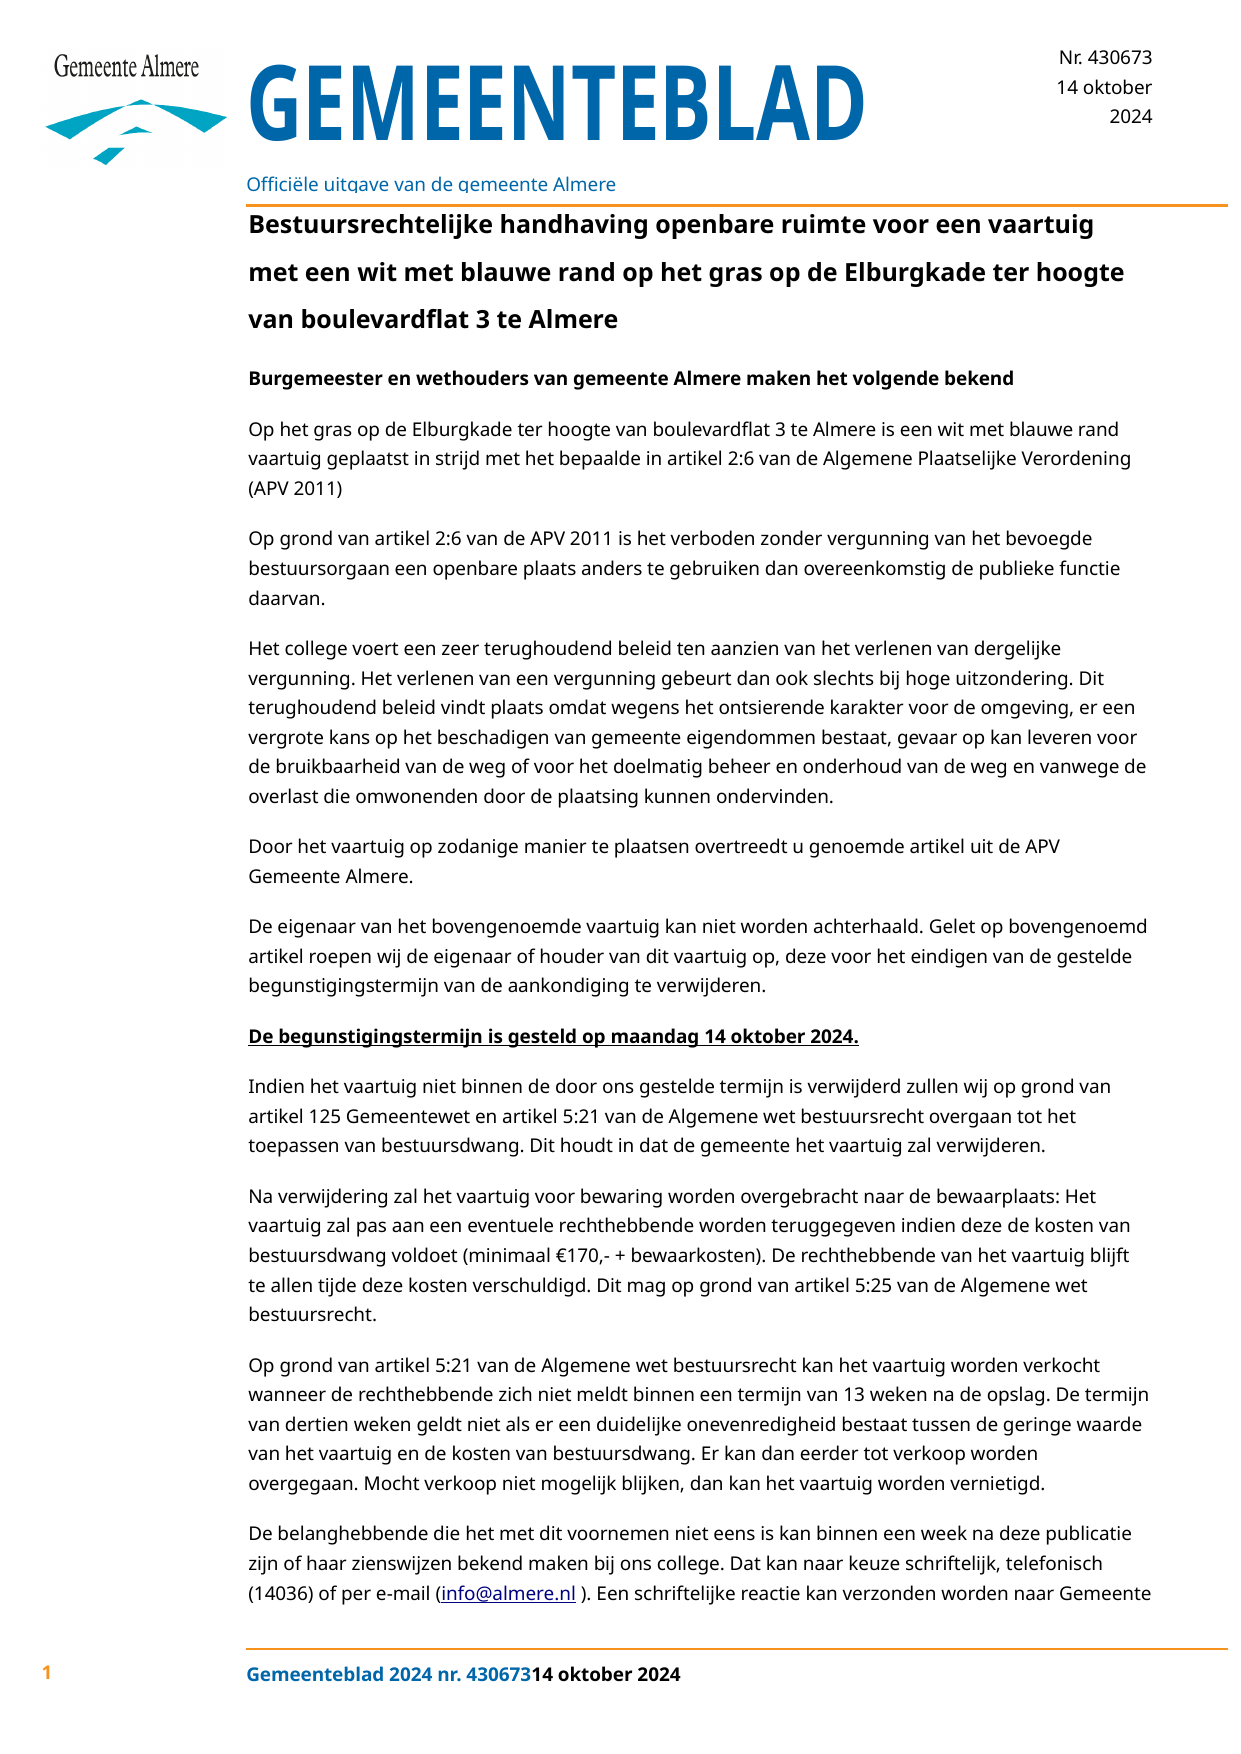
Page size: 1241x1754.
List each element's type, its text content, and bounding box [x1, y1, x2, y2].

text De eigenaar van het bovengenoemde vaartuig kan niet worden achterhaald. Gelet op bovengenoemd artikel roepen wij de eigenaar of houder van dit vaartuig op, deze voor het eindigen van de gestelde begunstigingstermijn van de aankondiging te verwijderen. [248, 913, 1152, 998]
text Na verwijdering zal het vaartuig voor bewaring worden overgebracht naar de bewaarplaats: Het vaartuig zal pas aan een eventuele rechthebbende worden teruggegeven indien deze de kosten van bestuursdwang voldoet (minimaal €170,- + bewaarkosten). De rechthebbende van het vaartuig blijft te allen tijde deze kosten verschuldigd. Dit mag op grond van artikel 5:25 van de Algemene wet bestuursrecht. [248, 1183, 1152, 1327]
text Door het vaartuig op zodanige manier te plaatsen overtreedt u genoemde artikel uit de APV Gemeente Almere. [248, 833, 1152, 889]
text Bestuursrechtelijke handhaving openbare ruimte voor een vaartuig met een wit met blauwe rand op het gras op de Elburgkade ter hoogte van boulevardflat 3 te Almere [248, 207, 1152, 336]
text Indien het vaartuig niet binnen de door ons gestelde termijn is verwijderd zullen wij op grond van artikel 125 Gemeentewet en artikel 5:21 van de Algemene wet bestuursrecht overgaan tot het toepassen van bestuursdwang. Dit houdt in dat de gemeente het vaartuig zal verwijderen. [248, 1073, 1152, 1158]
picture [41, 47, 231, 172]
text Op grond van artikel 5:21 van de Algemene wet bestuursrecht kan het vaartuig worden verkocht wanneer de rechthebbende zich niet meldt binnen een termijn van 13 weken na de opslag. De termijn van dertien weken geldt niet als er een duidelijke onevenredigheid bestaat tussen de geringe waarde van het vaartuig en de kosten van bestuursdwang. Er kan dan eerder tot verkoop worden overgegaan. Mocht verkoop niet mogelijk blijken, dan kan het vaartuig worden vernietigd. [248, 1352, 1152, 1496]
text De belanghebbende die het met dit voornemen niet eens is kan binnen een week na deze publicatie zijn of haar zienswijzen bekend maken bij ons college. Dat kan naar keuze schriftelijk, telefonisch (14036) of per e-mail (info@almere.nl ). Een schriftelijke reactie kan verzonden worden naar Gemeente [248, 1521, 1152, 1605]
text Het college voert een zeer terughoudend beleid ten aanzien van het verlenen van dergelijke vergunning. Het verlenen van een vergunning gebeurt dan ook slechts bij hoge uitzondering. Dit terughoudend beleid vindt plaats omdat wegens het ontsierende karakter voor de omgeving, er een vergrote kans op het beschadigen van gemeente eigendommen bestaat, gevaar op kan leveren voor de bruikbaarheid van de weg of voor het doelmatig beheer en onderhoud van de weg en vanwege de overlast die omwonenden door de plaatsing kunnen ondervinden. [248, 635, 1152, 809]
text De begunstigingstermijn is gesteld op maandag 14 oktober 2024. [248, 1023, 1152, 1049]
text Op het gras op de Elburgkade ter hoogte van boulevardflat 3 te Almere is een wit met blauwe rand vaartuig geplaatst in strijd met het bepaalde in artikel 2:6 van de Algemene Plaatselijke Verordening (APV 2011) [248, 416, 1152, 501]
text Burgemeester en wethouders van gemeente Almere maken het volgende bekend [248, 366, 1152, 391]
text Op grond van artikel 2:6 van de APV 2011 is het verboden zonder vergunning van het bevoegde bestuursorgaan een openbare plaats anders te gebruiken dan overeenkomstig de publieke functie daarvan. [248, 526, 1152, 610]
